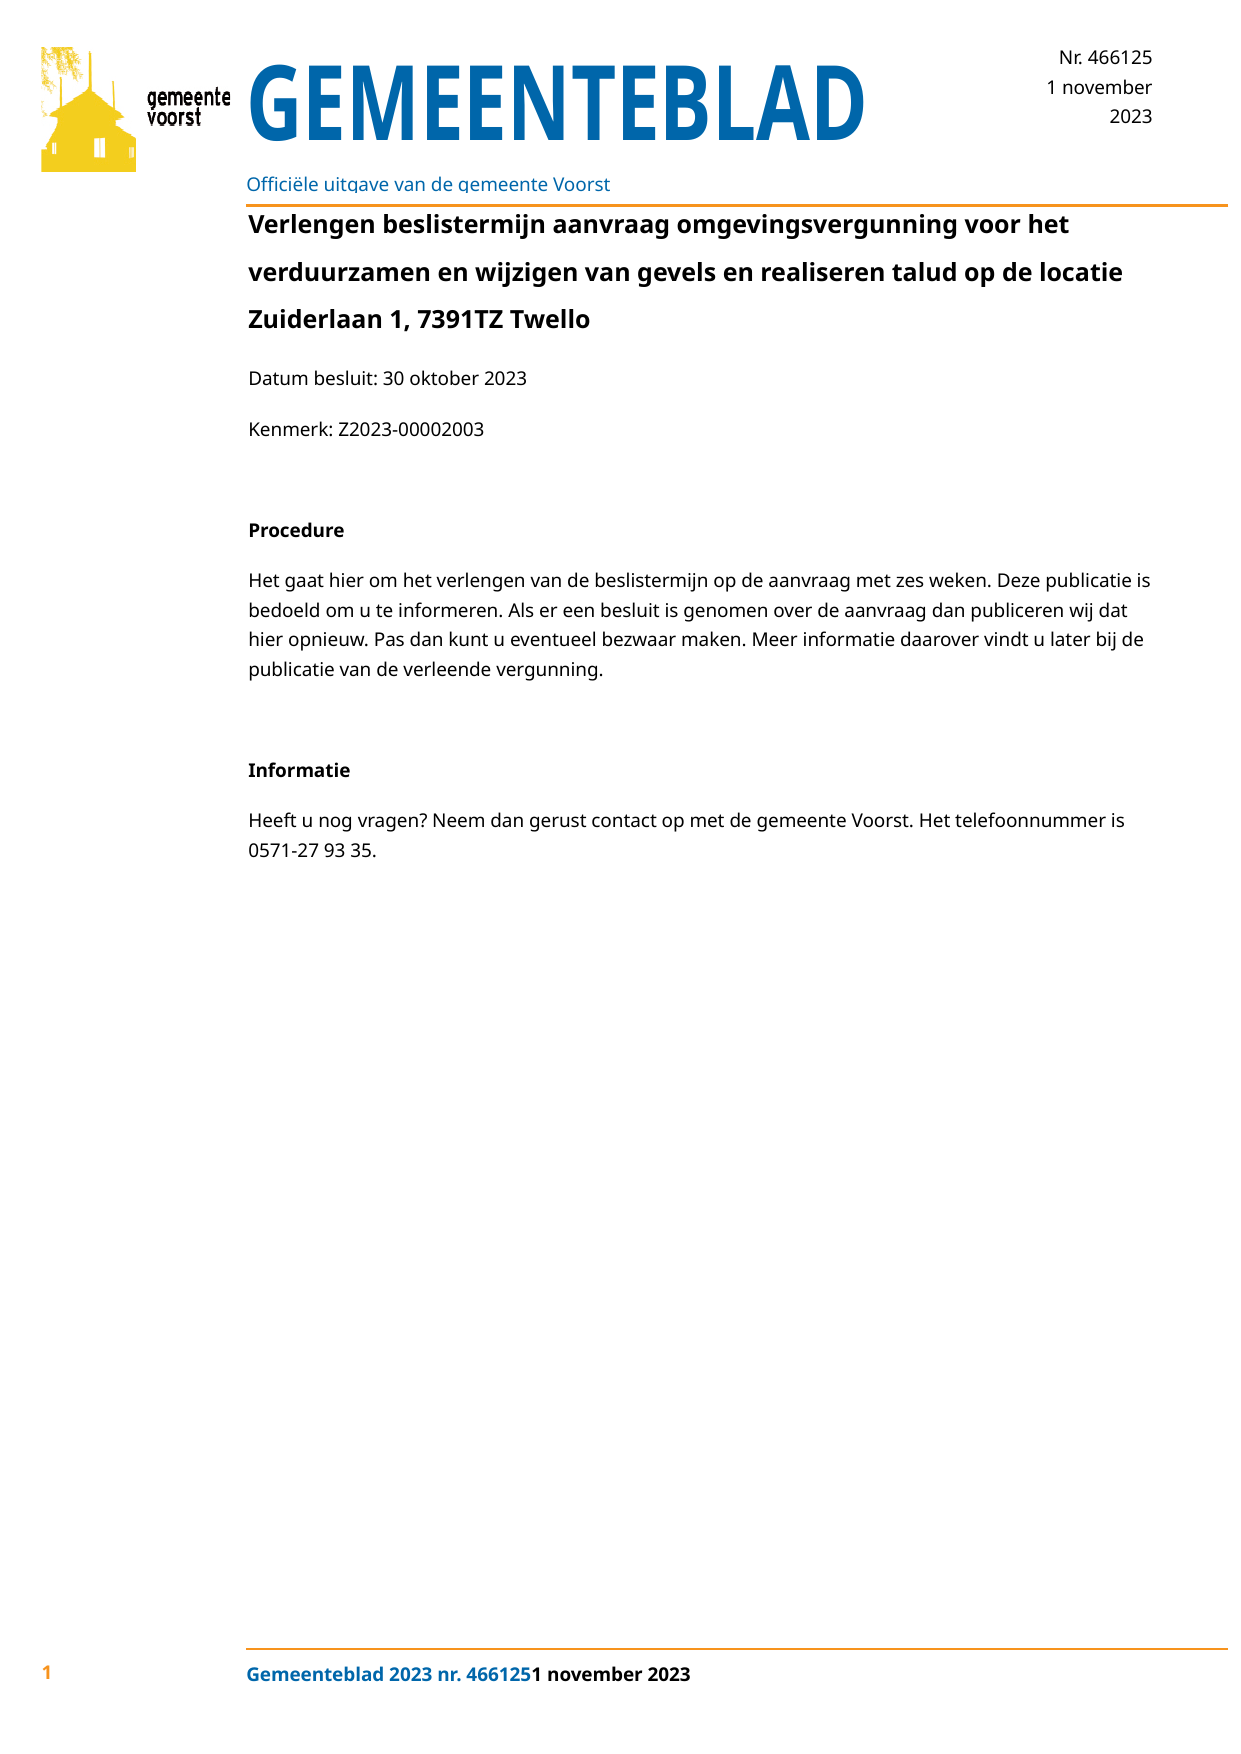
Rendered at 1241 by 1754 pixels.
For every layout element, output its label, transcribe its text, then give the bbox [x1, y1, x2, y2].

text Heeft u nog vragen? Neem dan gerust contact op met de gemeente Voorst. Het telefoonnummer is 0571-27 93 35. [248, 807, 1152, 862]
picture [41, 47, 231, 172]
text Kenmerk: Z2023-00002003 [248, 416, 1152, 442]
text Procedure [248, 517, 1152, 542]
text Het gaat hier om het verlengen van de beslistermijn op de aanvraag met zes weken. Deze publicatie is bedoeld om u te informeren. Als er een besluit is genomen over de aanvraag dan publiceren wij dat hier opnieuw. Pas dan kunt u eventueel bezwaar maken. Meer informatie daarover vindt u later bij de publicatie van de verleende vergunning. [248, 567, 1152, 682]
text Datum besluit: 30 oktober 2023 [248, 366, 1152, 391]
text Verlengen beslistermijn aanvraag omgevingsvergunning voor het verduurzamen en wijzigen van gevels en realiseren talud op de locatie Zuiderlaan 1, 7391TZ Twello [248, 207, 1152, 336]
text Informatie [248, 757, 1152, 782]
